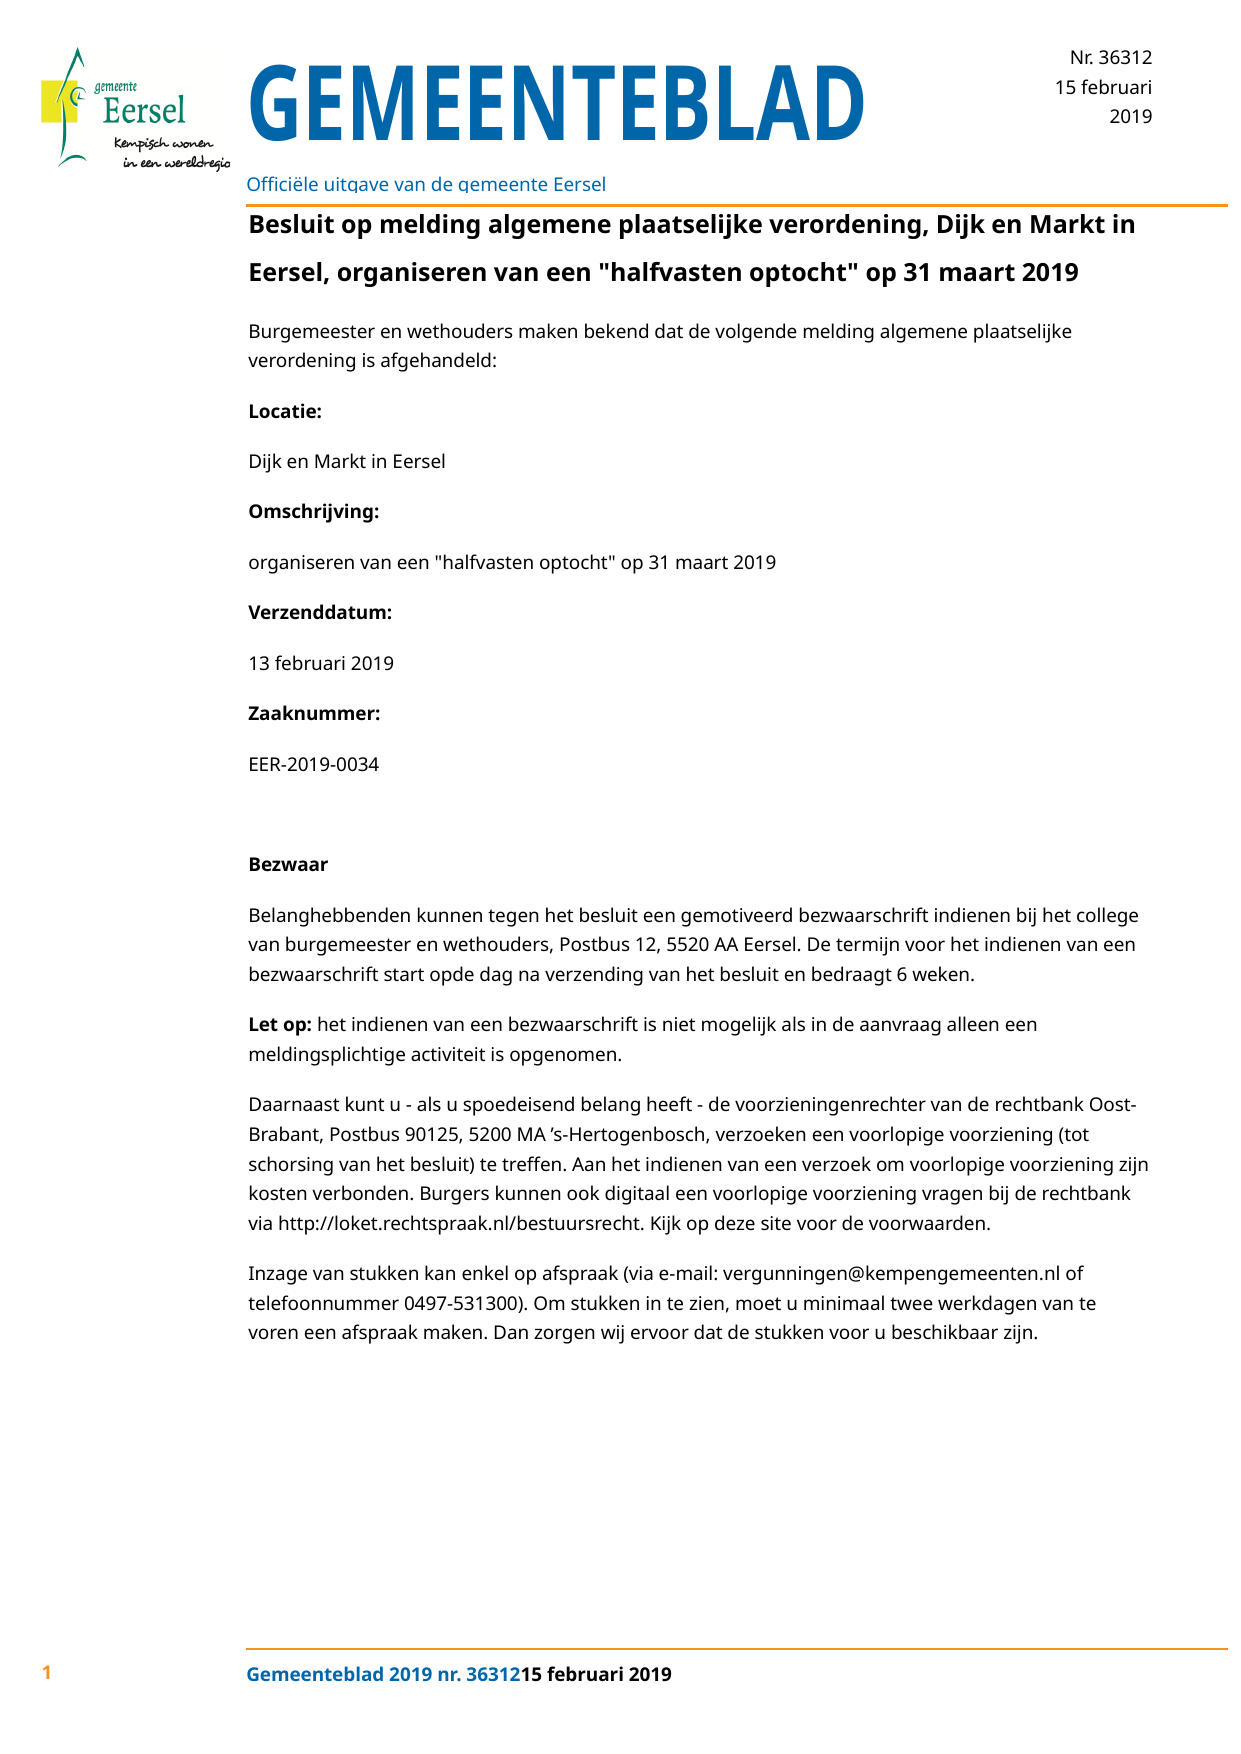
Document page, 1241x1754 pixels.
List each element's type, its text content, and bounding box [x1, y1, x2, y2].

text EER-2019-0034 [248, 751, 1152, 777]
text Burgemeester en wethouders maken bekend dat de volgende melding algemene plaatselijke verordening is afgehandeld: [248, 318, 1152, 373]
text Locatie: [248, 398, 1152, 424]
text 13 februari 2019 [248, 650, 1152, 676]
text Inzage van stukken kan enkel op afspraak (via e-mail: vergunningen@kempengemeenten.nl of telefoonnummer 0497-531300). Om stukken in te zien, moet u minimaal twee werkdagen van te voren een afspraak maken. Dan zorgen wij ervoor dat de stukken voor u beschikbaar zijn. [248, 1260, 1152, 1345]
text Dijk en Markt in Eersel [248, 448, 1152, 474]
text Verzenddatum: [248, 599, 1152, 625]
text Bezwaar [248, 852, 1152, 877]
text Besluit op melding algemene plaatselijke verordening, Dijk en Markt in Eersel, organiseren van een "halfvasten optocht" op 31 maart 2019 [248, 207, 1152, 288]
text Zaaknummer: [248, 700, 1152, 726]
text organiseren van een "halfvasten optocht" op 31 maart 2019 [248, 549, 1152, 575]
text Belanghebbenden kunnen tegen het besluit een gemotiveerd bezwaarschrift indienen bij het college van burgemeester en wethouders, Postbus 12, 5520 AA Eersel. De termijn voor het indienen van een bezwaarschrift start opde dag na verzending van het besluit en bedraagt 6 weken. [248, 902, 1152, 987]
picture [41, 47, 231, 172]
text Omschrijving: [248, 499, 1152, 524]
text Let op: het indienen van een bezwaarschrift is niet mogelijk als in de aanvraag alleen een meldingsplichtige activiteit is opgenomen. [248, 1012, 1152, 1067]
text Daarnaast kunt u - als u spoedeisend belang heeft - de voorzieningenrechter van de rechtbank Oost-Brabant, Postbus 90125, 5200 MA ’s-Hertogenbosch, verzoeken een voorlopige voorziening (tot schorsing van het besluit) te treffen. Aan het indienen van een verzoek om voorlopige voorziening zijn kosten verbonden. Burgers kunnen ook digitaal een voorlopige voorziening vragen bij de rechtbank via http://loket.rechtspraak.nl/bestuursrecht. Kijk op deze site voor de voorwaarden. [248, 1092, 1152, 1236]
